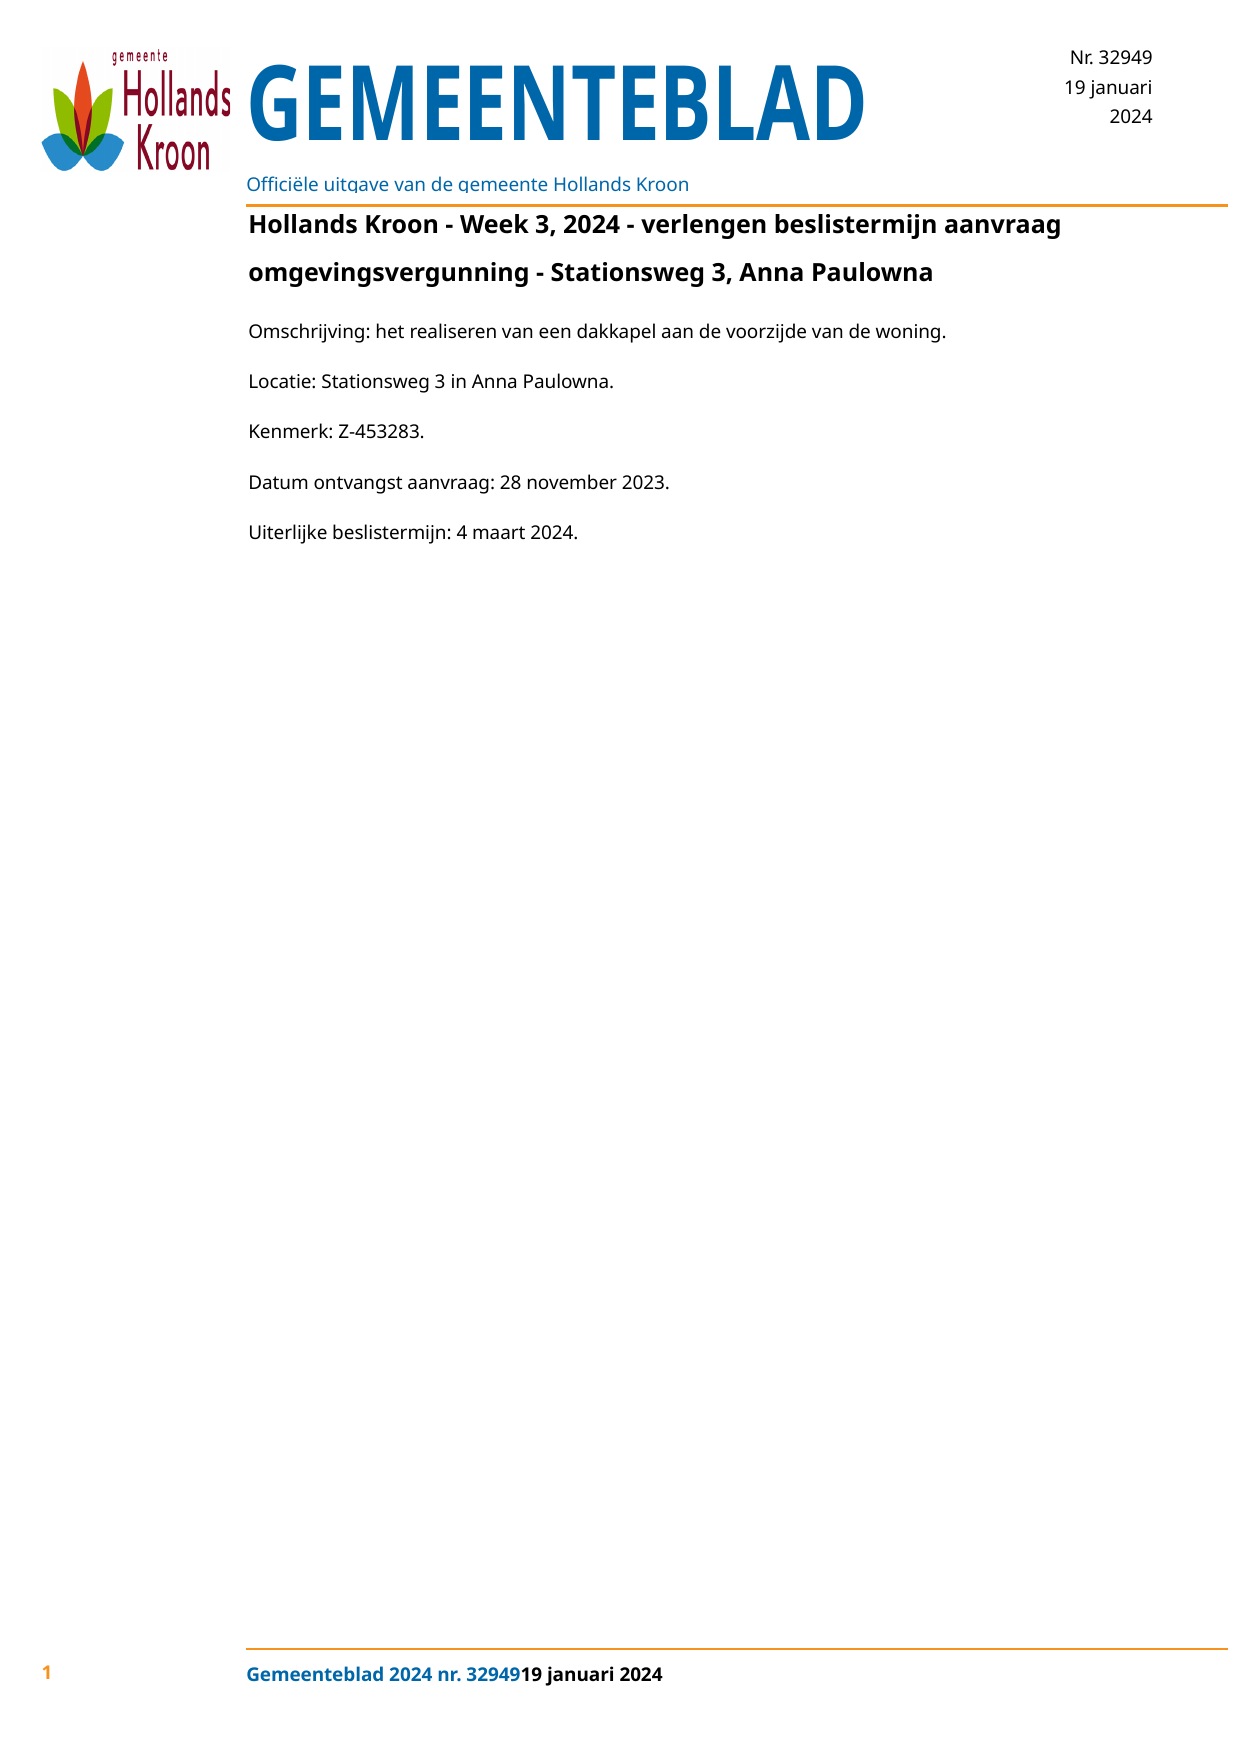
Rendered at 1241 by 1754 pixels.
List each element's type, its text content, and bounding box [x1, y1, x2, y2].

text Omschrijving: het realiseren van een dakkapel aan de voorzijde van de woning. [248, 318, 1152, 344]
text Locatie: Stationsweg 3 in Anna Paulowna. [248, 368, 1152, 394]
text Uiterlijke beslistermijn: 4 maart 2024. [248, 519, 1152, 545]
text Kenmerk: Z-453283. [248, 419, 1152, 444]
text Datum ontvangst aanvraag: 28 november 2023. [248, 469, 1152, 495]
picture [41, 47, 231, 172]
text Hollands Kroon - Week 3, 2024 - verlengen beslistermijn aanvraag omgevingsvergunning - Stationsweg 3, Anna Paulowna [248, 207, 1152, 288]
